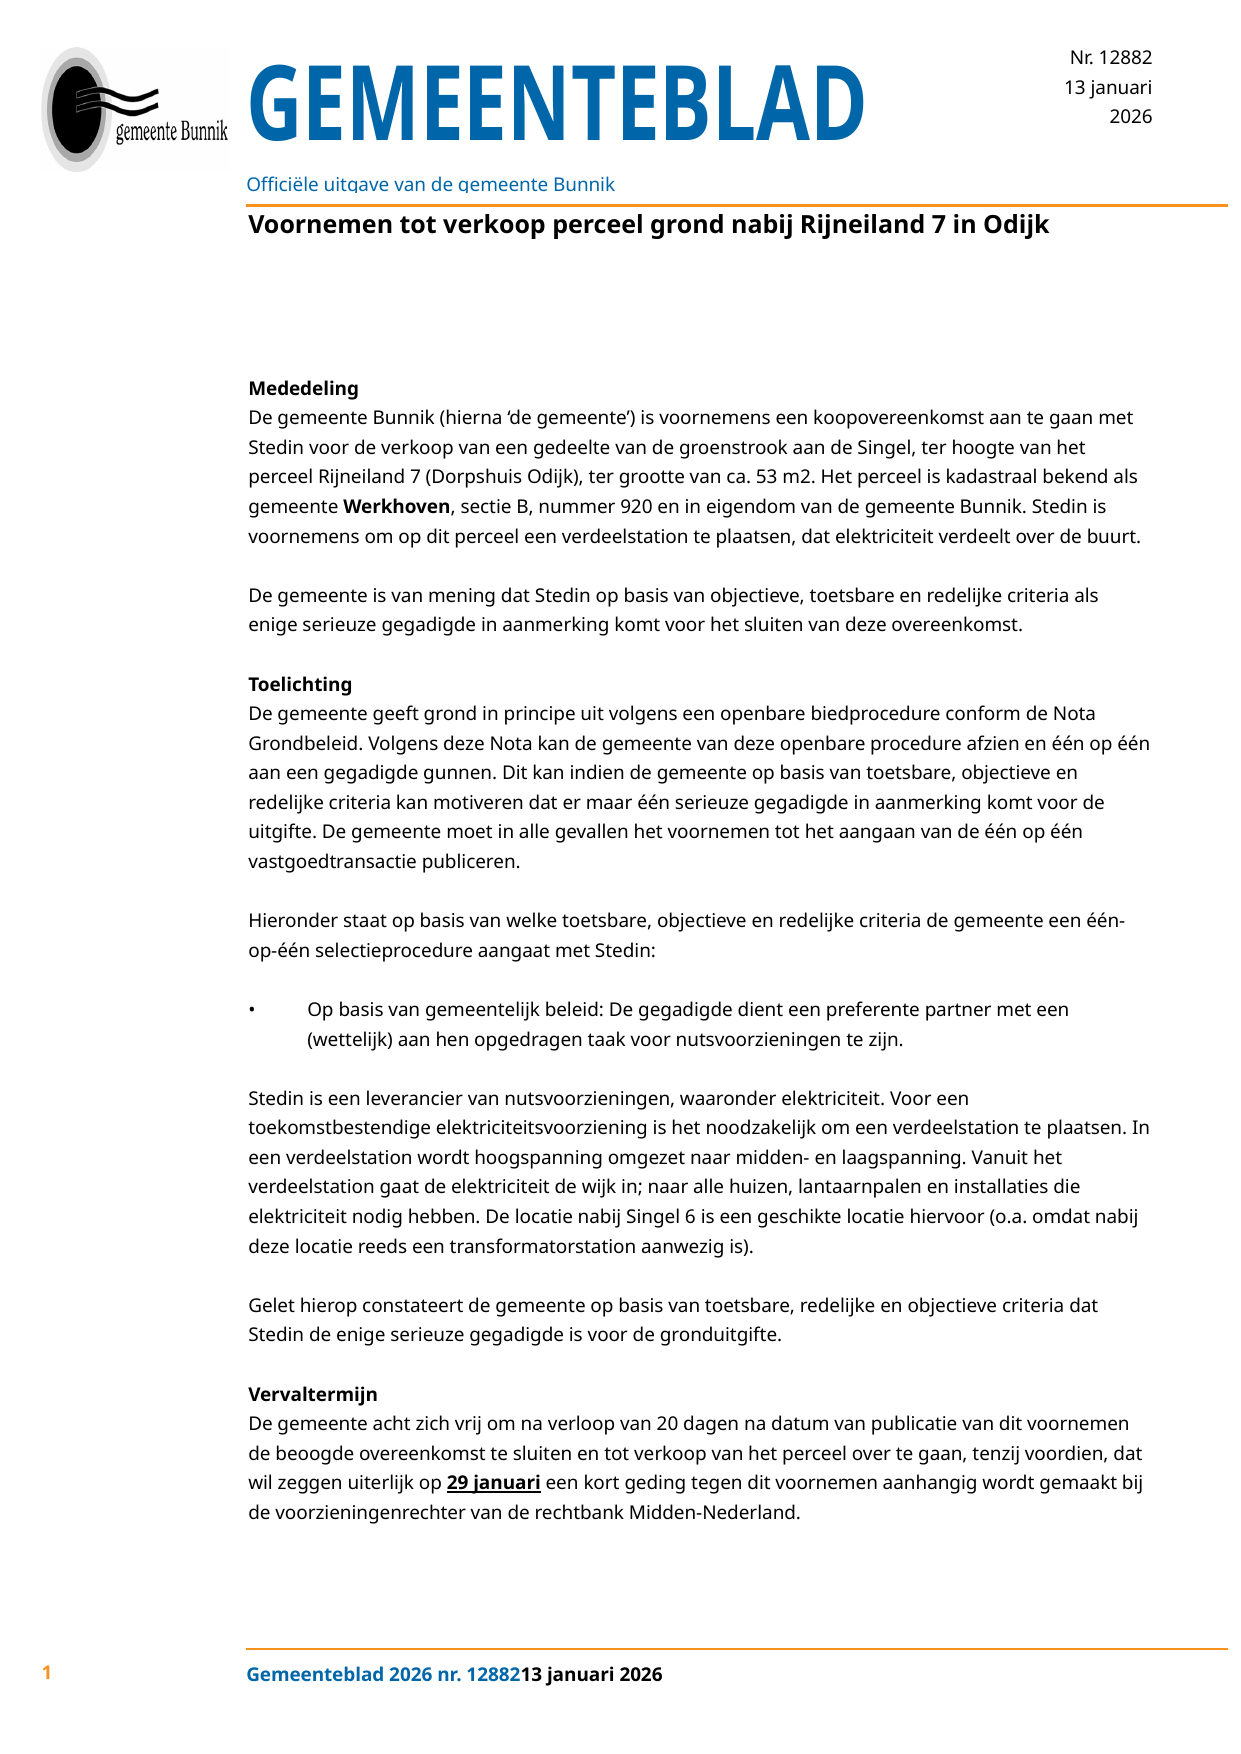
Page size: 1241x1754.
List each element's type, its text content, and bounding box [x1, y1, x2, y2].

text Vervaltermijn [248, 1381, 1152, 1406]
text De gemeente geeft grond in principe uit volgens een openbare biedprocedure conform de Nota Grondbeleid. Volgens deze Nota kan de gemeente van deze openbare procedure afzien en één op één aan een gegadigde gunnen. Dit kan indien de gemeente op basis van toetsbare, objectieve en redelijke criteria kan motiveren dat er maar één serieuze gegadigde in aanmerking komt voor de uitgifte. De gemeente moet in alle gevallen het voornemen tot het aangaan van de één op één vastgoedtransactie publiceren. [248, 700, 1152, 874]
list Op basis van gemeentelijk beleid: De gegadigde dient een preferente partner met een (wettelijk) aan hen opgedragen taak voor nutsvoorzieningen te zijn. [248, 996, 1152, 1051]
text De gemeente Bunnik (hierna ‘de gemeente’) is voornemens een koopovereenkomst aan te gaan met Stedin voor de verkoop van een gedeelte van de groenstrook aan de Singel, ter hoogte van het perceel Rijneiland 7 (Dorpshuis Odijk), ter grootte van ca. 53 m2. Het perceel is kadastraal bekend als gemeente Werkhoven, sectie B, nummer 920 en in eigendom van de gemeente Bunnik. Stedin is voornemens om op dit perceel een verdeelstation te plaatsen, dat elektriciteit verdeelt over de buurt. [248, 404, 1152, 548]
text De gemeente acht zich vrij om na verloop van 20 dagen na datum van publicatie van dit voornemen de beoogde overeenkomst te sluiten en tot verkoop van het perceel over te gaan, tenzij voordien, dat wil zeggen uiterlijk op 29 januari een kort geding tegen dit voornemen aanhangig wordt gemaakt bij de voorzieningenrechter van de rechtbank Midden-Nederland. [248, 1410, 1152, 1525]
text De gemeente is van mening dat Stedin op basis van objectieve, toetsbare en redelijke criteria als enige serieuze gegadigde in aanmerking komt voor het sluiten van deze overeenkomst. [248, 582, 1152, 637]
text Hieronder staat op basis van welke toetsbare, objectieve en redelijke criteria de gemeente een één-op-één selectieprocedure aangaat met Stedin: [248, 907, 1152, 963]
text Stedin is een leverancier van nutsvoorzieningen, waaronder elektriciteit. Voor een toekomstbestendige elektriciteitsvoorziening is het noodzakelijk om een verdeelstation te plaatsen. In een verdeelstation wordt hoogspanning omgezet naar midden- en laagspanning. Vanuit het verdeelstation gaat de elektriciteit de wijk in; naar alle huizen, lantaarnpalen en installaties die elektriciteit nodig hebben. De locatie nabij Singel 6 is een geschikte locatie hiervoor (o.a. omdat nabij deze locatie reeds een transformatorstation aanwezig is). [248, 1085, 1152, 1258]
text Toelichting [248, 671, 1152, 696]
picture [41, 47, 231, 172]
text Gelet hierop constateert de gemeente op basis van toetsbare, redelijke en objectieve criteria dat Stedin de enige serieuze gegadigde is voor de gronduitgifte. [248, 1292, 1152, 1347]
text Mededeling [248, 375, 1152, 401]
text Voornemen tot verkoop perceel grond nabij Rijneiland 7 in Odijk [248, 207, 1152, 241]
